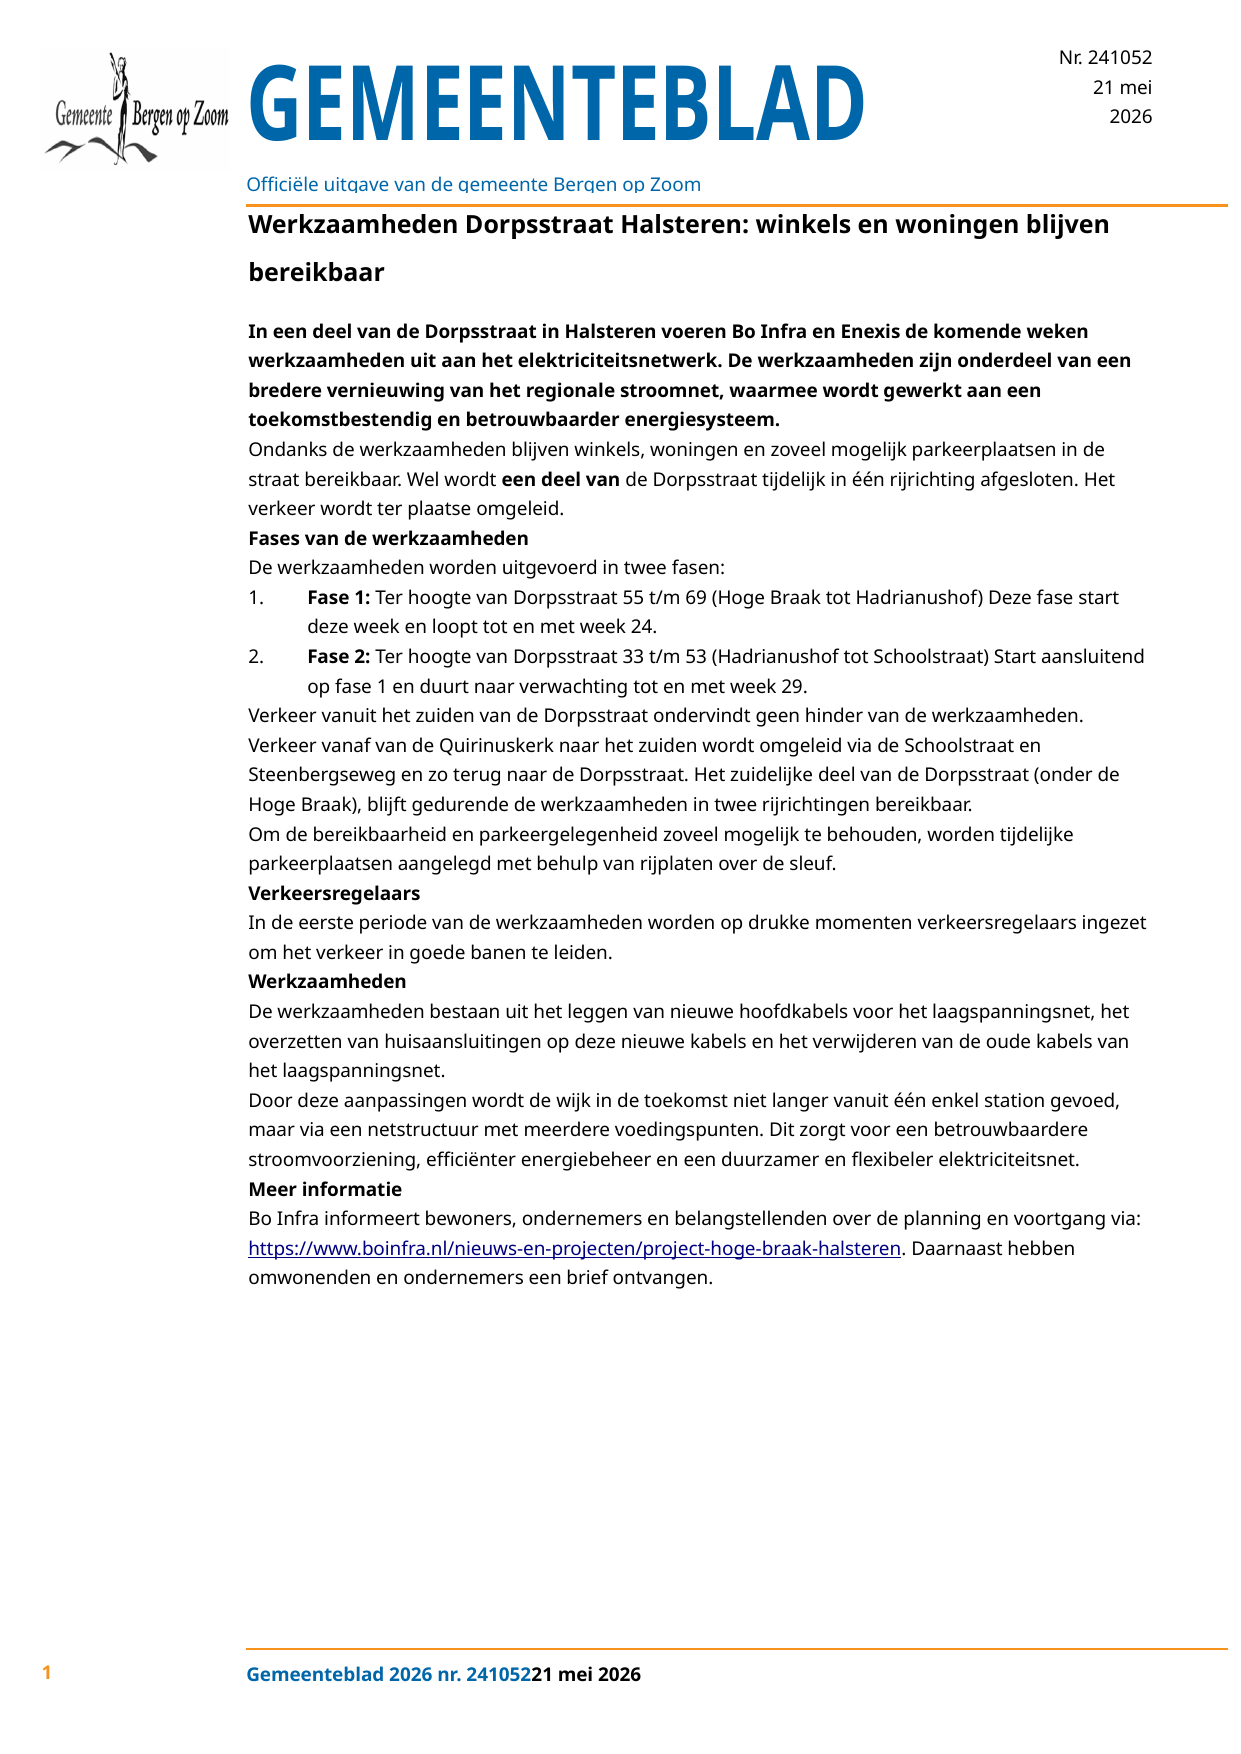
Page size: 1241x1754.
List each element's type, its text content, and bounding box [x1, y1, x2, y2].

text Ondanks de werkzaamheden blijven winkels, woningen en zoveel mogelijk parkeerplaatsen in de straat bereikbaar. Wel wordt een deel van de Dorpsstraat tijdelijk in één rijrichting afgesloten. Het verkeer wordt ter plaatse omgeleid. [248, 436, 1152, 521]
text Werkzaamheden [248, 969, 1152, 994]
text Meer informatie [248, 1176, 1152, 1202]
text Door deze aanpassingen wordt de wijk in de toekomst niet langer vanuit één enkel station gevoed, maar via een netstructuur met meerdere voedingspunten. Dit zorgt voor een betrouwbaardere stroomvoorziening, efficiënter energiebeheer en een duurzamer en flexibeler elektriciteitsnet. [248, 1087, 1152, 1172]
list Fase 2: Ter hoogte van Dorpsstraat 33 t/m 53 (Hadrianushof tot Schoolstraat) Start aansluitend op fase 1 en duurt naar verwachting tot en met week 29. [248, 643, 1152, 699]
text Fases van de werkzaamheden [248, 525, 1152, 551]
text De werkzaamheden bestaan uit het leggen van nieuwe hoofdkabels voor het laagspanningsnet, het overzetten van huisaansluitingen op deze nieuwe kabels en het verwijderen van de oude kabels van het laagspanningsnet. [248, 998, 1152, 1083]
text Verkeersregelaars [248, 880, 1152, 906]
picture [41, 47, 231, 172]
text In de eerste periode van de werkzaamheden worden op drukke momenten verkeersregelaars ingezet om het verkeer in goede banen te leiden. [248, 909, 1152, 965]
text De werkzaamheden worden uitgevoerd in twee fasen: [248, 554, 1152, 580]
text Verkeer vanuit het zuiden van de Dorpsstraat ondervindt geen hinder van de werkzaamheden. Verkeer vanaf van de Quirinuskerk naar het zuiden wordt omgeleid via de Schoolstraat en Steenbergseweg en zo terug naar de Dorpsstraat. Het zuidelijke deel van de Dorpsstraat (onder de Hoge Braak), blijft gedurende de werkzaamheden in twee rijrichtingen bereikbaar. [248, 702, 1152, 817]
list Fase 1: Ter hoogte van Dorpsstraat 55 t/m 69 (Hoge Braak tot Hadrianushof) Deze fase start deze week en loopt tot en met week 24. [248, 584, 1152, 639]
text Werkzaamheden Dorpsstraat Halsteren: winkels en woningen blijven bereikbaar [248, 207, 1152, 288]
text Om de bereikbaarheid en parkeergelegenheid zoveel mogelijk te behouden, worden tijdelijke parkeerplaatsen aangelegd met behulp van rijplaten over de sleuf. [248, 821, 1152, 876]
text In een deel van de Dorpsstraat in Halsteren voeren Bo Infra en Enexis de komende weken werkzaamheden uit aan het elektriciteitsnetwerk. De werkzaamheden zijn onderdeel van een bredere vernieuwing van het regionale stroomnet, waarmee wordt gewerkt aan een toekomstbestendig en betrouwbaarder energiesysteem. [248, 318, 1152, 432]
text Bo Infra informeert bewoners, ondernemers en belangstellenden over de planning en voortgang via: https://www.boinfra.nl/nieuws-en-projecten/project-hoge-braak-halsteren. Daarnaast hebben omwonenden en ondernemers een brief ontvangen. [248, 1205, 1152, 1290]
